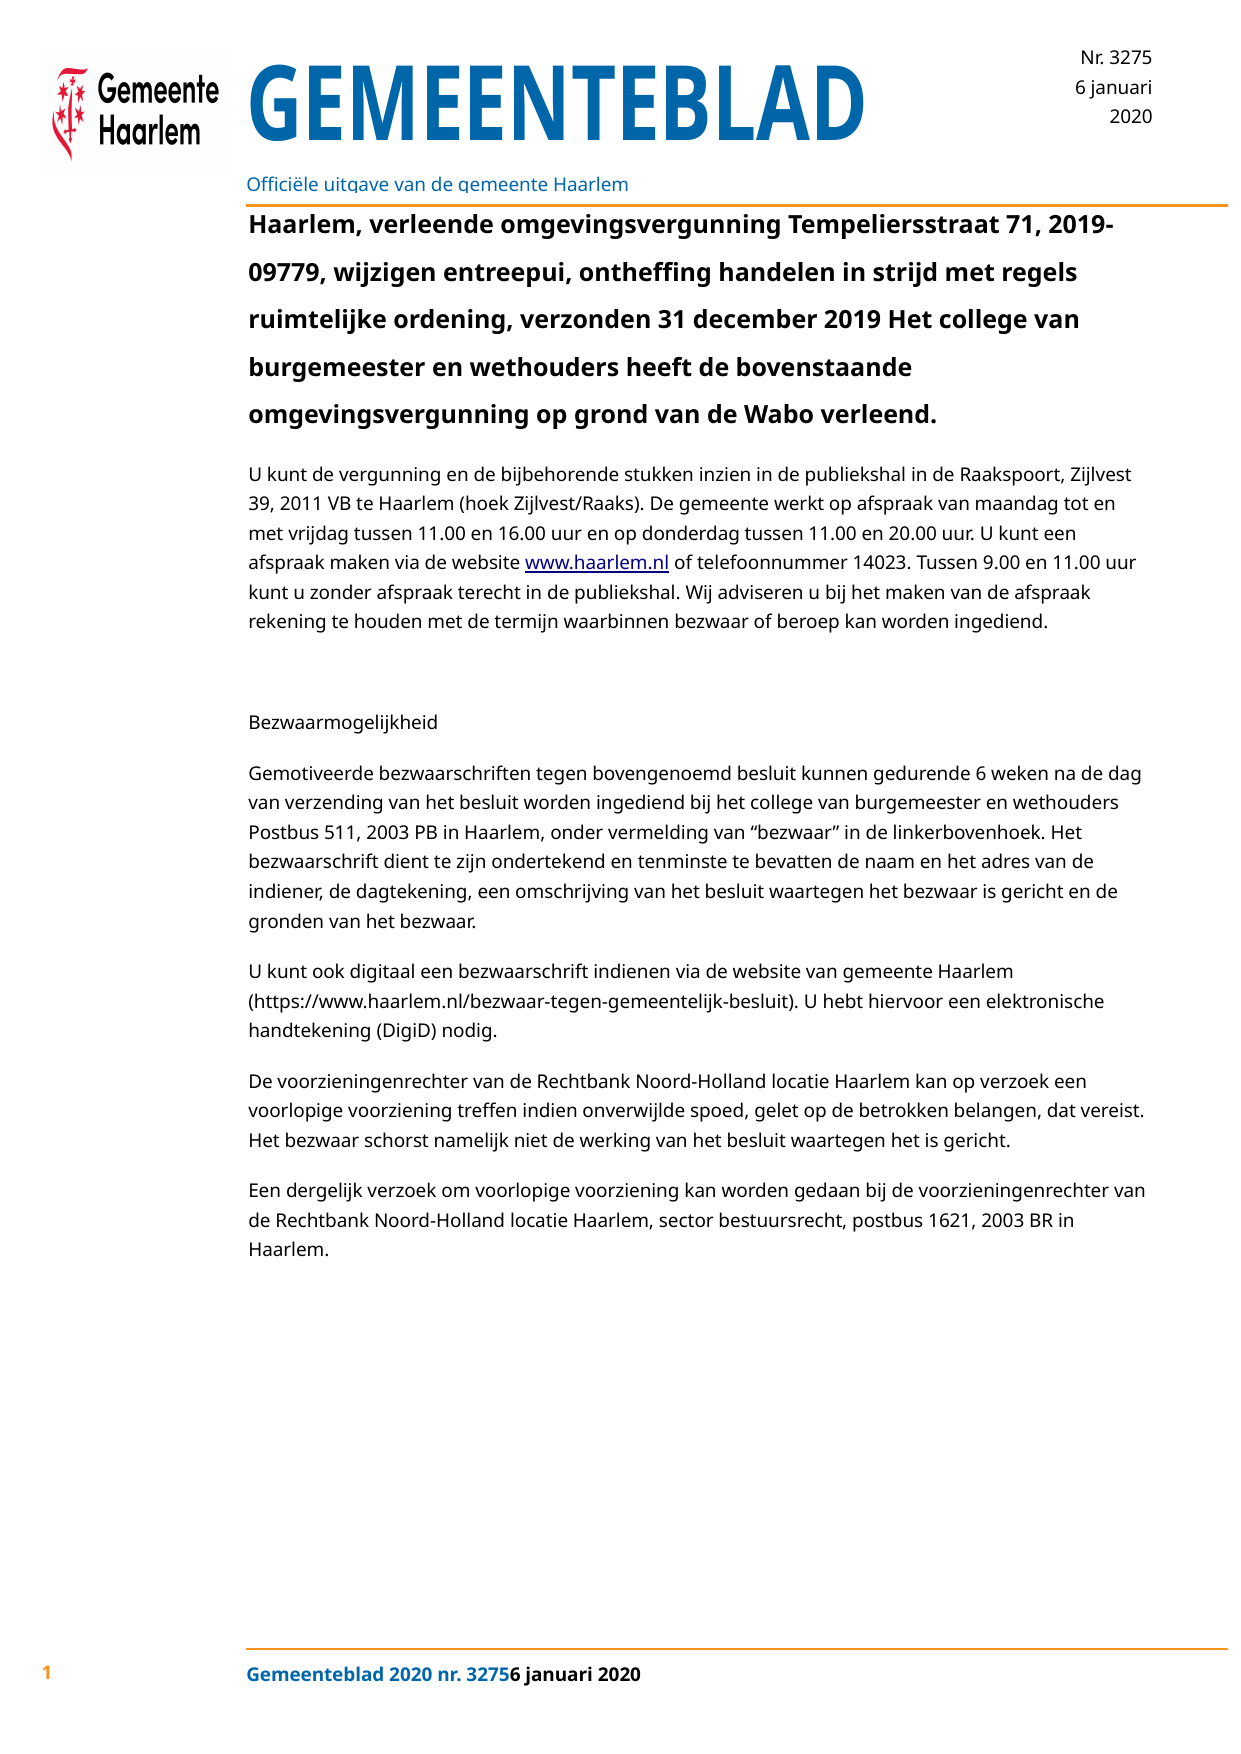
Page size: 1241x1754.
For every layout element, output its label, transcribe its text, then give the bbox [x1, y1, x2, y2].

text De voorzieningenrechter van de Rechtbank Noord-Holland locatie Haarlem kan op verzoek een voorlopige voorziening treffen indien onverwijlde spoed, gelet op de betrokken belangen, dat vereist. Het bezwaar schorst namelijk niet de werking van het besluit waartegen het is gericht. [248, 1068, 1152, 1153]
text Haarlem, verleende omgevingsvergunning Tempeliersstraat 71, 2019-09779, wijzigen entreepui, ontheffing handelen in strijd met regels ruimtelijke ordening, verzonden 31 december 2019 Het college van burgemeester en wethouders heeft de bovenstaande omgevingsvergunning op grond van de Wabo verleend. [248, 207, 1152, 431]
text Gemotiveerde bezwaarschriften tegen bovengenoemd besluit kunnen gedurende 6 weken na de dag van verzending van het besluit worden ingediend bij het college van burgemeester en wethouders Postbus 511, 2003 PB in Haarlem, onder vermelding van “bezwaar” in de linkerbovenhoek. Het bezwaarschrift dient te zijn ondertekend en tenminste te bevatten de naam en het adres van de indiener, de dagtekening, een omschrijving van het besluit waartegen het bezwaar is gericht en de gronden van het bezwaar. [248, 760, 1152, 933]
text U kunt de vergunning en de bijbehorende stukken inzien in de publiekshal in de Raakspoort, Zijlvest 39, 2011 VB te Haarlem (hoek Zijlvest/Raaks). De gemeente werkt op afspraak van maandag tot en met vrijdag tussen 11.00 en 16.00 uur en op donderdag tussen 11.00 en 20.00 uur. U kunt een afspraak maken via de website www.haarlem.nl of telefoonnummer 14023. Tussen 9.00 en 11.00 uur kunt u zonder afspraak terecht in de publiekshal. Wij adviseren u bij het maken van de afspraak rekening te houden met de termijn waarbinnen bezwaar of beroep kan worden ingediend. [248, 461, 1152, 634]
picture [41, 47, 231, 172]
text Bezwaarmogelijkheid [248, 709, 1152, 735]
text Een dergelijk verzoek om voorlopige voorziening kan worden gedaan bij de voorzieningenrechter van de Rechtbank Noord-Holland locatie Haarlem, sector bestuursrecht, postbus 1621, 2003 BR in Haarlem. [248, 1177, 1152, 1262]
text U kunt ook digitaal een bezwaarschrift indienen via de website van gemeente Haarlem (https://www.haarlem.nl/bezwaar-tegen-gemeentelijk-besluit). U hebt hiervoor een elektronische handtekening (DigiD) nodig. [248, 958, 1152, 1043]
